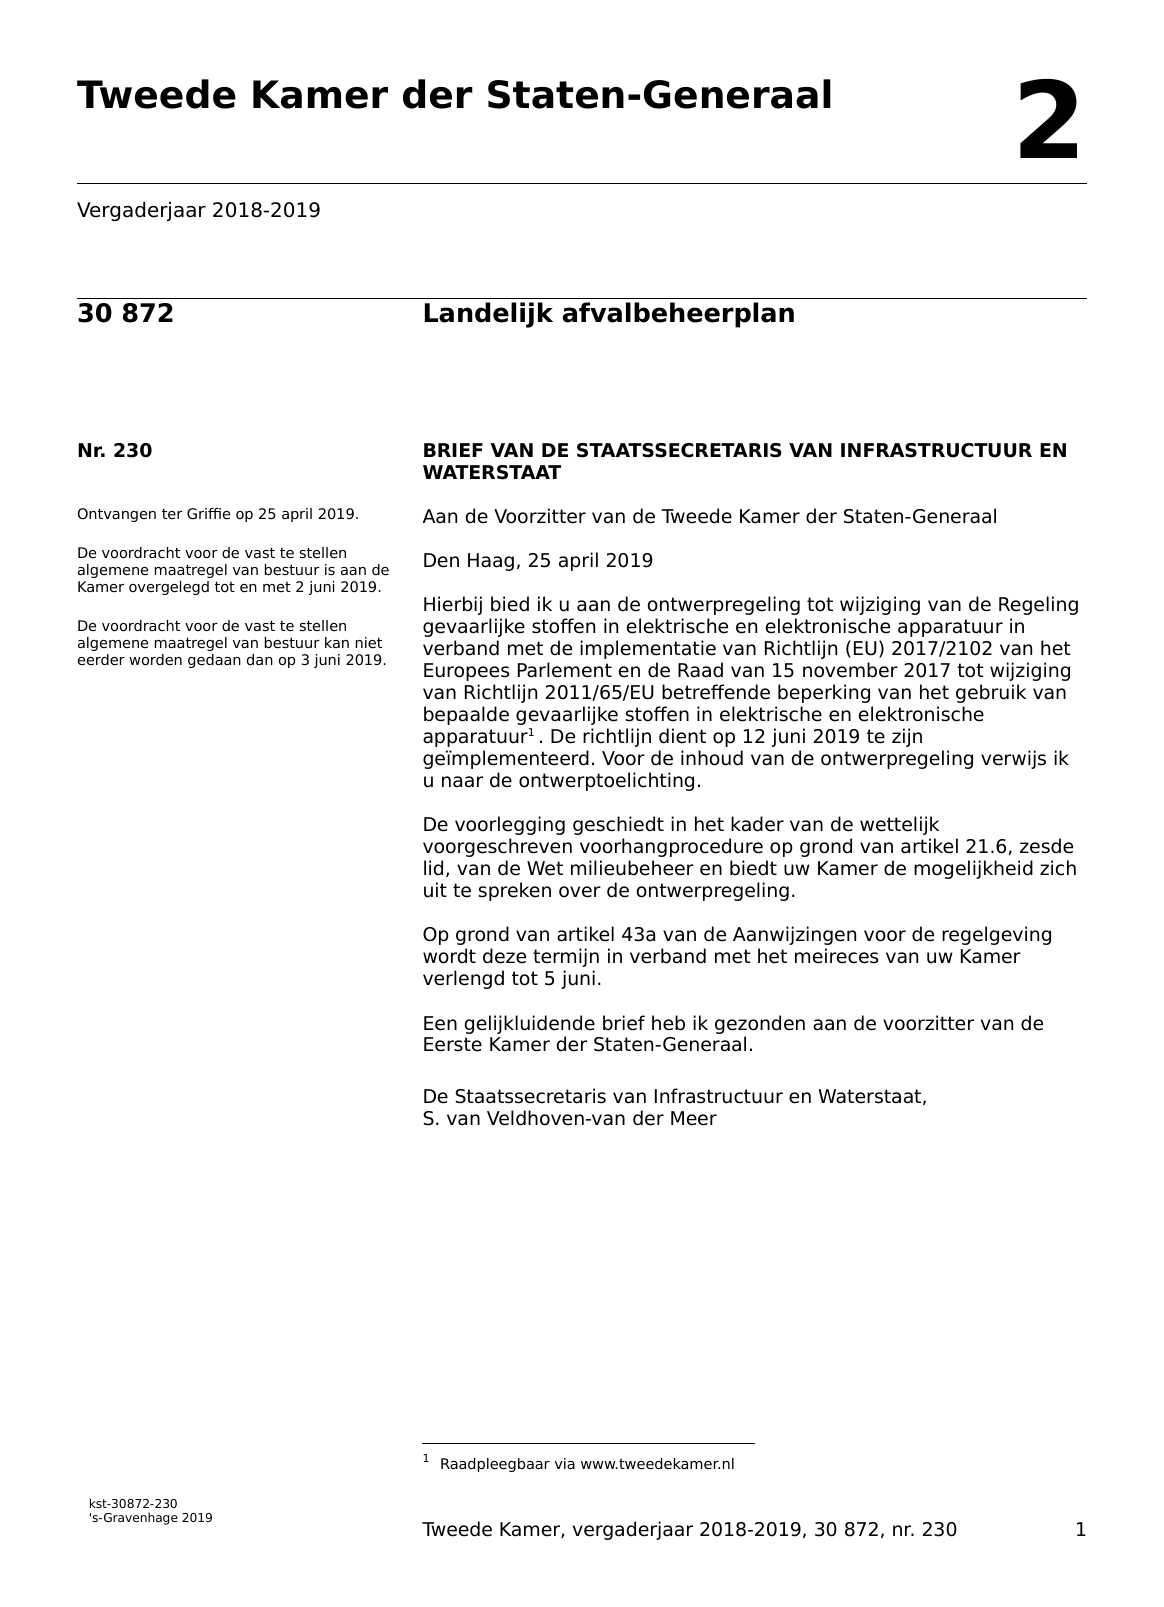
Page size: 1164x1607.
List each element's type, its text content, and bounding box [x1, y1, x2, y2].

text Een gelijkluidende brief heb ik gezonden aan de voorzitter van de Eerste Kamer der Staten-Generaal. [422, 1012, 1087, 1056]
text Raadpleegbaar via www.tweedekamer.nl [422, 1452, 1087, 1474]
text De voordracht voor de vast te stellen algemene maatregel van bestuur is aan de Kamer overgelegd tot en met 2 juni 2019. [77, 545, 399, 596]
table_header 2 [886, 59, 1087, 183]
text Ontvangen ter Griffie op 25 april 2019. [77, 506, 399, 523]
text 's-Gravenhage 2019 [88, 1511, 323, 1525]
text [77, 523, 399, 545]
subtitle Nr. 230 BRIEF VAN DE STAATSSECRETARIS VAN INFRASTRUCTUUR EN WATERSTAAT [77, 440, 1087, 484]
text De voordracht voor de vast te stellen algemene maatregel van bestuur kan niet eerder worden gedaan dan op 3 juni 2019. [77, 618, 399, 668]
text Aan de Voorzitter van de Tweede Kamer der Staten-Generaal [422, 506, 1087, 528]
text Hierbij bied ik u aan de ontwerpregeling tot wijziging van de Regeling gevaarlijke stoffen in elektrische en elektronische apparatuur in verband met de implementatie van Richtlijn (EU) 2017/2102 van het Europees Parlement en de Raad van 15 november 2017 tot wijziging van Richtlijn 2011/65/EU betreffende beperking van het gebruik van bepaalde gevaarlijke stoffen in elektrische en elektronische apparatuur. De richtlijn dient op 12 juni 2019 te zijn geïmplementeerd. Voor de inhoud van de ontwerpregeling verwijs ik u naar de ontwerptoelichting. [422, 594, 1087, 792]
text De Staatssecretaris van Infrastructuur en Waterstaat, S. van Veldhoven-van der Meer [422, 1086, 1087, 1130]
text Den Haag, 25 april 2019 [422, 550, 1087, 572]
table_header Tweede Kamer der Staten-Generaal [77, 59, 886, 183]
text Op grond van artikel 43a van de Aanwijzingen voor de regelgeving wordt deze termijn in verband met het meireces van uw Kamer verlengd tot 5 juni. [422, 924, 1087, 990]
text kst-30872-230 [88, 1497, 323, 1511]
table_cell Vergaderjaar 2018-2019 [77, 184, 1087, 298]
text De voorlegging geschiedt in het kader van de wettelijk voorgeschreven voorhangprocedure op grond van artikel 21.6, zesde lid, van de Wet milieubeheer en biedt uw Kamer de mogelijkheid zich uit te spreken over de ontwerpregeling. [422, 814, 1087, 902]
subtitle 30 872 Landelijk afvalbeheerplan [77, 299, 1087, 329]
text [77, 596, 399, 618]
